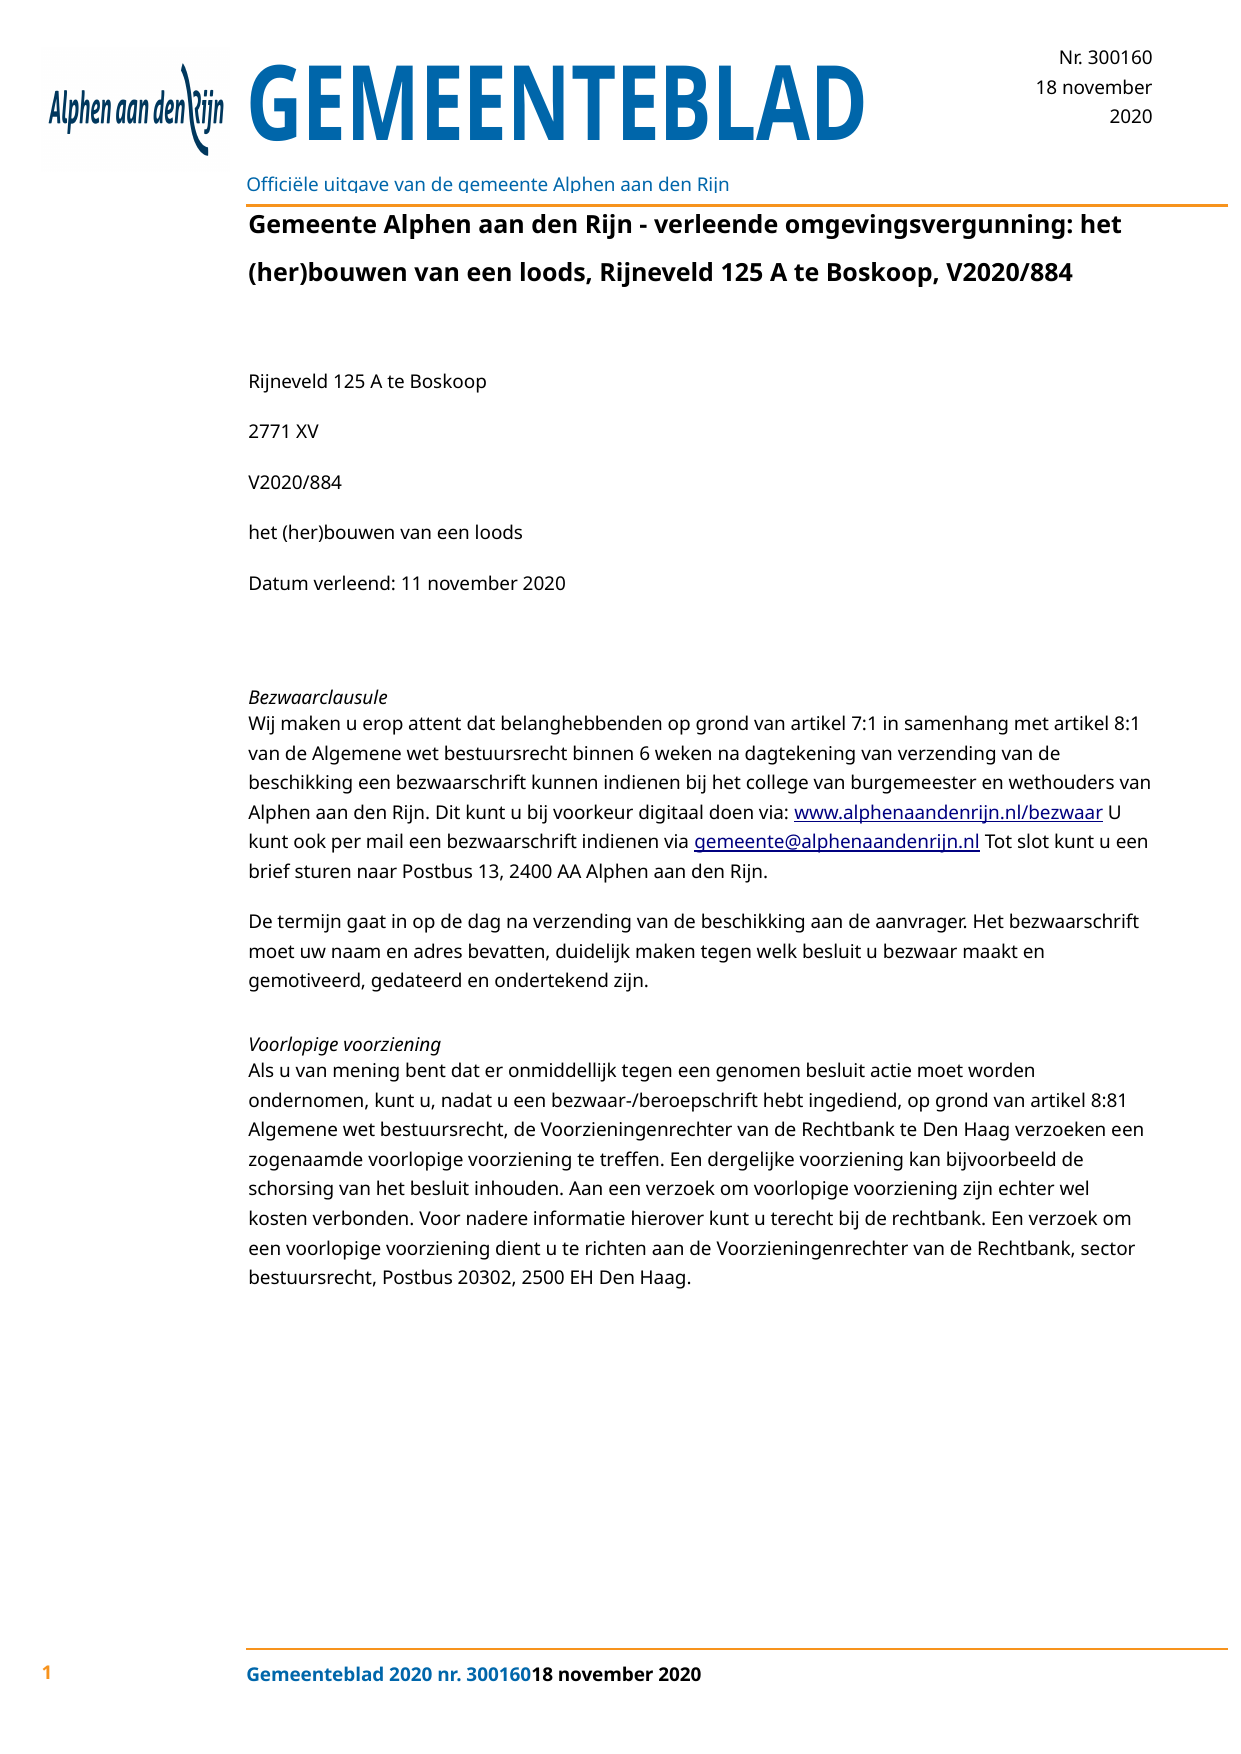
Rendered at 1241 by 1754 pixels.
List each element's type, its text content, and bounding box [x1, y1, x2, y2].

text De termijn gaat in op de dag na verzending van de beschikking aan de aanvrager. Het bezwaarschrift moet uw naam en adres bevatten, duidelijk maken tegen welk besluit u bezwaar maakt en gemotiveerd, gedateerd en ondertekend zijn. [248, 908, 1152, 993]
picture [41, 47, 231, 172]
text Voorlopige voorziening [248, 1032, 1152, 1057]
text het (her)bouwen van een loods [248, 519, 1152, 545]
text Als u van mening bent dat er onmiddellijk tegen een genomen besluit actie moet worden ondernomen, kunt u, nadat u een bezwaar-/beroepschrift hebt ingediend, op grond van artikel 8:81 Algemene wet bestuursrecht, de Voorzieningenrechter van de Rechtbank te Den Haag verzoeken een zogenaamde voorlopige voorziening te treffen. Een dergelijke voorziening kan bijvoorbeeld de schorsing van het besluit inhouden. Aan een verzoek om voorlopige voorziening zijn echter wel kosten verbonden. Voor nadere informatie hierover kunt u terecht bij de rechtbank. Een verzoek om een voorlopige voorziening dient u te richten aan de Voorzieningenrechter van de Rechtbank, sector bestuursrecht, Postbus 20302, 2500 EH Den Haag. [248, 1057, 1152, 1290]
text 2771 XV [248, 419, 1152, 444]
text Gemeente Alphen aan den Rijn - verleende omgevingsvergunning: het (her)bouwen van een loods, Rijneveld 125 A te Boskoop, V2020/884 [248, 207, 1152, 288]
text V2020/884 [248, 469, 1152, 495]
text Bezwaarclausule [248, 684, 1152, 710]
text Wij maken u erop attent dat belanghebbenden op grond van artikel 7:1 in samenhang met artikel 8:1 van de Algemene wet bestuursrecht binnen 6 weken na dagtekening van verzending van de beschikking een bezwaarschrift kunnen indienen bij het college van burgemeester en wethouders van Alphen aan den Rijn. Dit kunt u bij voorkeur digitaal doen via: www.alphenaandenrijn.nl/bezwaar U kunt ook per mail een bezwaarschrift indienen via gemeente@alphenaandenrijn.nl Tot slot kunt u een brief sturen naar Postbus 13, 2400 AA Alphen aan den Rijn. [248, 710, 1152, 884]
text Rijneveld 125 A te Boskoop [248, 368, 1152, 394]
text Datum verleend: 11 november 2020 [248, 570, 1152, 596]
